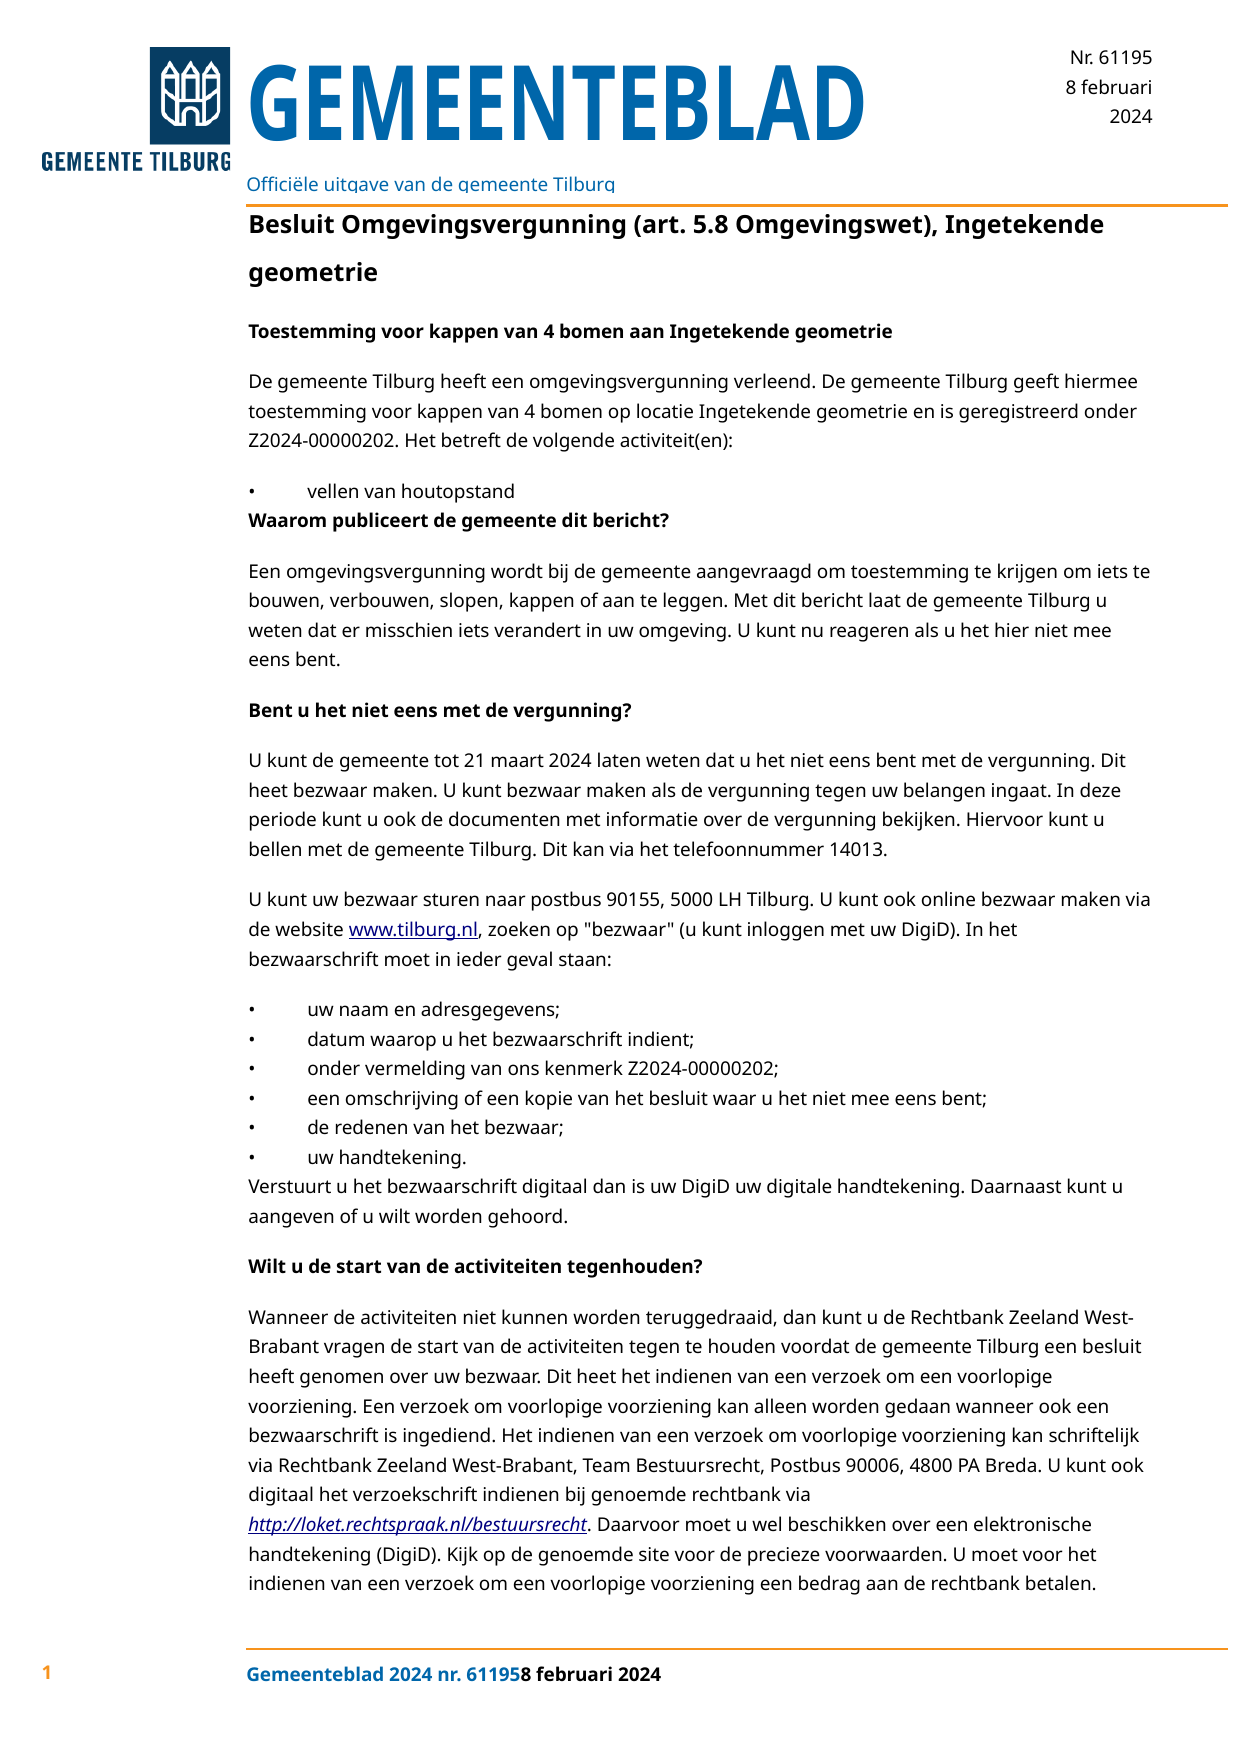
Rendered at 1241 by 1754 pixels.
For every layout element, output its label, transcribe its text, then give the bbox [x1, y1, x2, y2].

text U kunt uw bezwaar sturen naar postbus 90155, 5000 LH Tilburg. U kunt ook online bezwaar maken via de website www.tilburg.nl, zoeken op "bezwaar" (u kunt inloggen met uw DigiD). In het bezwaarschrift moet in ieder geval staan: [248, 887, 1152, 972]
text Besluit Omgevingsvergunning (art. 5.8 Omgevingswet), Ingetekende geometrie [248, 207, 1152, 288]
list vellen van houtopstand [248, 478, 1152, 504]
picture [41, 47, 231, 172]
text Waarom publiceert de gemeente dit bericht? [248, 507, 1152, 533]
list een omschrijving of een kopie van het besluit waar u het niet mee eens bent; [248, 1085, 1152, 1111]
text Toestemming voor kappen van 4 bomen aan Ingetekende geometrie [248, 318, 1152, 344]
list uw handtekening. [248, 1144, 1152, 1170]
text Een omgevingsvergunning wordt bij de gemeente aangevraagd om toestemming te krijgen om iets te bouwen, verbouwen, slopen, kappen of aan te leggen. Met dit bericht laat de gemeente Tilburg u weten dat er misschien iets verandert in uw omgeving. U kunt nu reageren als u het hier niet mee eens bent. [248, 558, 1152, 672]
text De gemeente Tilburg heeft een omgevingsvergunning verleend. De gemeente Tilburg geeft hiermee toestemming voor kappen van 4 bomen op locatie Ingetekende geometrie en is geregistreerd onder Z2024-00000202. Het betreft de volgende activiteit(en): [248, 368, 1152, 453]
text U kunt de gemeente tot 21 maart 2024 laten weten dat u het niet eens bent met de vergunning. Dit heet bezwaar maken. U kunt bezwaar maken als de vergunning tegen uw belangen ingaat. In deze periode kunt u ook de documenten met informatie over de vergunning bekijken. Hiervoor kunt u bellen met de gemeente Tilburg. Dit kan via het telefoonnummer 14013. [248, 747, 1152, 862]
list datum waarop u het bezwaarschrift indient; [248, 1026, 1152, 1052]
text Verstuurt u het bezwaarschrift digitaal dan is uw DigiD uw digitale handtekening. Daarnaast kunt u aangeven of u wilt worden gehoord. [248, 1174, 1152, 1229]
text Wanneer de activiteiten niet kunnen worden teruggedraaid, dan kunt u de Rechtbank Zeeland West-Brabant vragen de start van de activiteiten tegen te houden voordat de gemeente Tilburg een besluit heeft genomen over uw bezwaar. Dit heet het indienen van een verzoek om een voorlopige voorziening. Een verzoek om voorlopige voorziening kan alleen worden gedaan wanneer ook een bezwaarschrift is ingediend. Het indienen van een verzoek om voorlopige voorziening kan schriftelijk via Rechtbank Zeeland West-Brabant, Team Bestuursrecht, Postbus 90006, 4800 PA Breda. U kunt ook digitaal het verzoekschrift indienen bij genoemde rechtbank via http://loket.rechtspraak.nl/bestuursrecht. Daarvoor moet u wel beschikken over een elektronische handtekening (DigiD). Kijk op de genoemde site voor de precieze voorwaarden. U moet voor het indienen van een verzoek om een voorlopige voorziening een bedrag aan de rechtbank betalen. [248, 1304, 1152, 1596]
list de redenen van het bezwaar; [248, 1114, 1152, 1140]
list onder vermelding van ons kenmerk Z2024-00000202; [248, 1055, 1152, 1081]
text Bent u het niet eens met de vergunning? [248, 697, 1152, 723]
list uw naam en adresgegevens; [248, 996, 1152, 1022]
text Wilt u de start van de activiteiten tegenhouden? [248, 1254, 1152, 1279]
